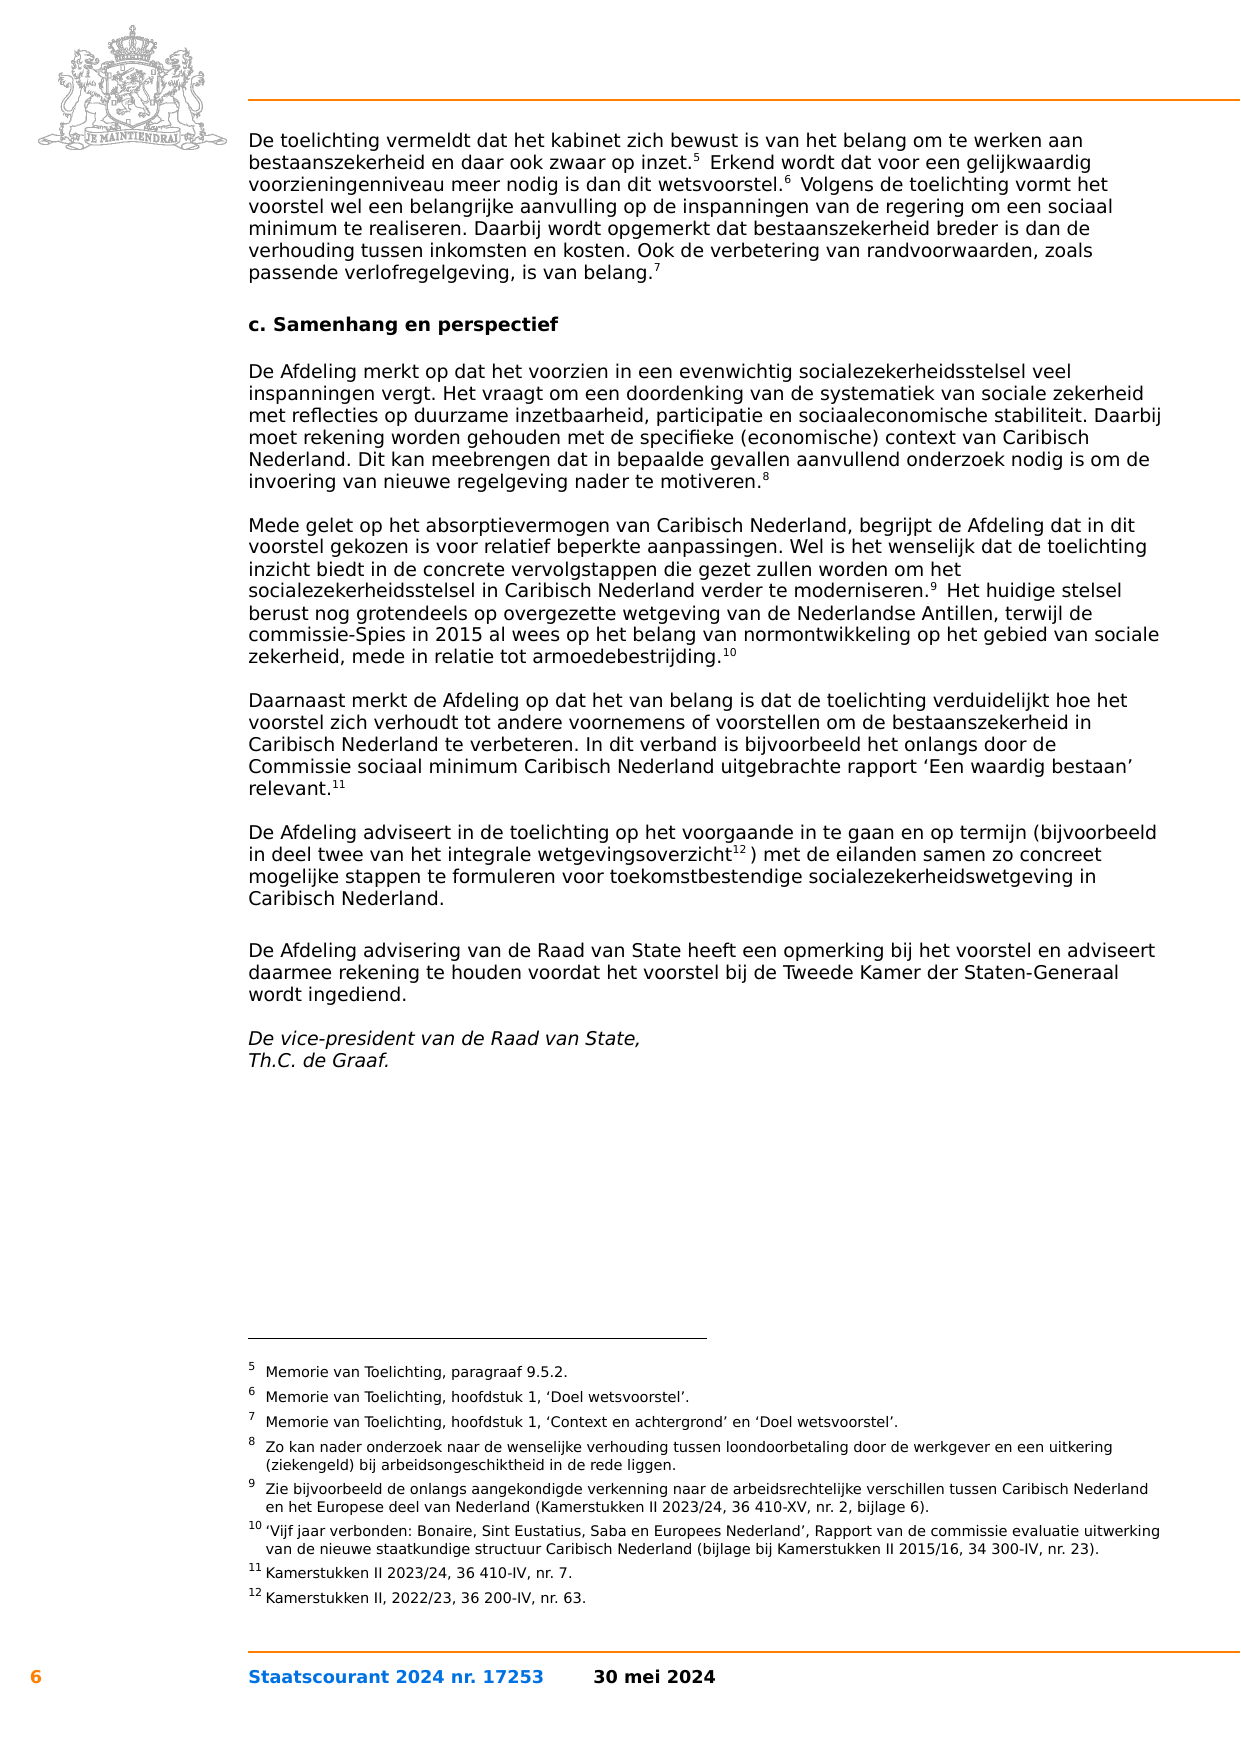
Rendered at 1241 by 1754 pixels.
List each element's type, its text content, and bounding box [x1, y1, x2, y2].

picture [38, 25, 227, 150]
text Daarnaast merkt de Afdeling op dat het van belang is dat de toelichting verduidelijkt hoe het voorstel zich verhoudt tot andere voornemens of voorstellen om de bestaanszekerheid in Caribisch Nederland te verbeteren. In dit verband is bijvoorbeeld het onlangs door de Commissie sociaal minimum Caribisch Nederland uitgebrachte rapport ‘Een waardig bestaan’ relevant. [248, 690, 1163, 800]
text Memorie van Toelichting, hoofdstuk 1, ‘Context en achtergrond’ en ‘Doel wetsvoorstel’. [248, 1410, 1163, 1432]
subtitle c. Samenhang en perspectief [248, 314, 1163, 336]
text ‘Vijf jaar verbonden: Bonaire, Sint Eustatius, Saba en Europees Nederland’, Rapport van de commissie evaluatie uitwerking van de nieuwe staatkundige structuur Caribisch Nederland (bijlage bij Kamerstukken II 2015/16, 34 300-IV, nr. 23). [248, 1519, 1163, 1558]
text De Afdeling adviseert in de toelichting op het voorgaande in te gaan en op termijn (bijvoorbeeld in deel twee van het integrale wetgevingsoverzicht) met de eilanden samen zo concreet mogelijke stappen te formuleren voor toekomstbestendige socialezekerheidswetgeving in Caribisch Nederland. [248, 822, 1163, 910]
text Mede gelet op het absorptievermogen van Caribisch Nederland, begrijpt de Afdeling dat in dit voorstel gekozen is voor relatief beperkte aanpassingen. Wel is het wenselijk dat de toelichting inzicht biedt in de concrete vervolgstappen die gezet zullen worden om het socialezekerheidsstelsel in Caribisch Nederland verder te moderniseren. Het huidige stelsel berust nog grotendeels op overgezette wetgeving van de Nederlandse Antillen, terwijl de commissie-Spies in 2015 al wees op het belang van normontwikkeling op het gebied van sociale zekerheid, mede in relatie tot armoedebestrijding. [248, 514, 1163, 668]
text Kamerstukken II 2023/24, 36 410-IV, nr. 7. [248, 1561, 1163, 1583]
text Memorie van Toelichting, paragraaf 9.5.2. [248, 1360, 1163, 1382]
text De Afdeling merkt op dat het voorzien in een evenwichtig socialezekerheidsstelsel veel inspanningen vergt. Het vraagt om een doordenking van de systematiek van sociale zekerheid met reflecties op duurzame inzetbaarheid, participatie en sociaaleconomische stabiliteit. Daarbij moet rekening worden gehouden met de specifieke (economische) context van Caribisch Nederland. Dit kan meebrengen dat in bepaalde gevallen aanvullend onderzoek nodig is om de invoering van nieuwe regelgeving nader te motiveren. [248, 361, 1163, 493]
text Zo kan nader onderzoek naar de wenselijke verhouding tussen loondoorbetaling door de werkgever en een uitkering (ziekengeld) bij arbeidsongeschiktheid in de rede liggen. [248, 1435, 1163, 1474]
text De Afdeling advisering van de Raad van State heeft een opmerking bij het voorstel en adviseert daarmee rekening te houden voordat het voorstel bij de Tweede Kamer der Staten-Generaal wordt ingediend. [248, 940, 1163, 1006]
text Memorie van Toelichting, hoofdstuk 1, ‘Doel wetsvoorstel’. [248, 1385, 1163, 1407]
text Zie bijvoorbeeld de onlangs aangekondigde verkenning naar de arbeidsrechtelĳke verschillen tussen Caribisch Nederland en het Europese deel van Nederland (Kamerstukken II 2023/24, 36 410-XV, nr. 2, bijlage 6). [248, 1477, 1163, 1516]
text Kamerstukken II, 2022/23, 36 200-IV, nr. 63. [248, 1586, 1163, 1608]
text De toelichting vermeldt dat het kabinet zich bewust is van het belang om te werken aan bestaanszekerheid en daar ook zwaar op inzet. Erkend wordt dat voor een gelijkwaardig voorzieningenniveau meer nodig is dan dit wetsvoorstel. Volgens de toelichting vormt het voorstel wel een belangrijke aanvulling op de inspanningen van de regering om een sociaal minimum te realiseren. Daarbij wordt opgemerkt dat bestaanszekerheid breder is dan de verhouding tussen inkomsten en kosten. Ook de verbetering van randvoorwaarden, zoals passende verlofregelgeving, is van belang. [248, 130, 1163, 284]
text De vice-president van de Raad van State, Th.C. de Graaf. [248, 1028, 1163, 1072]
